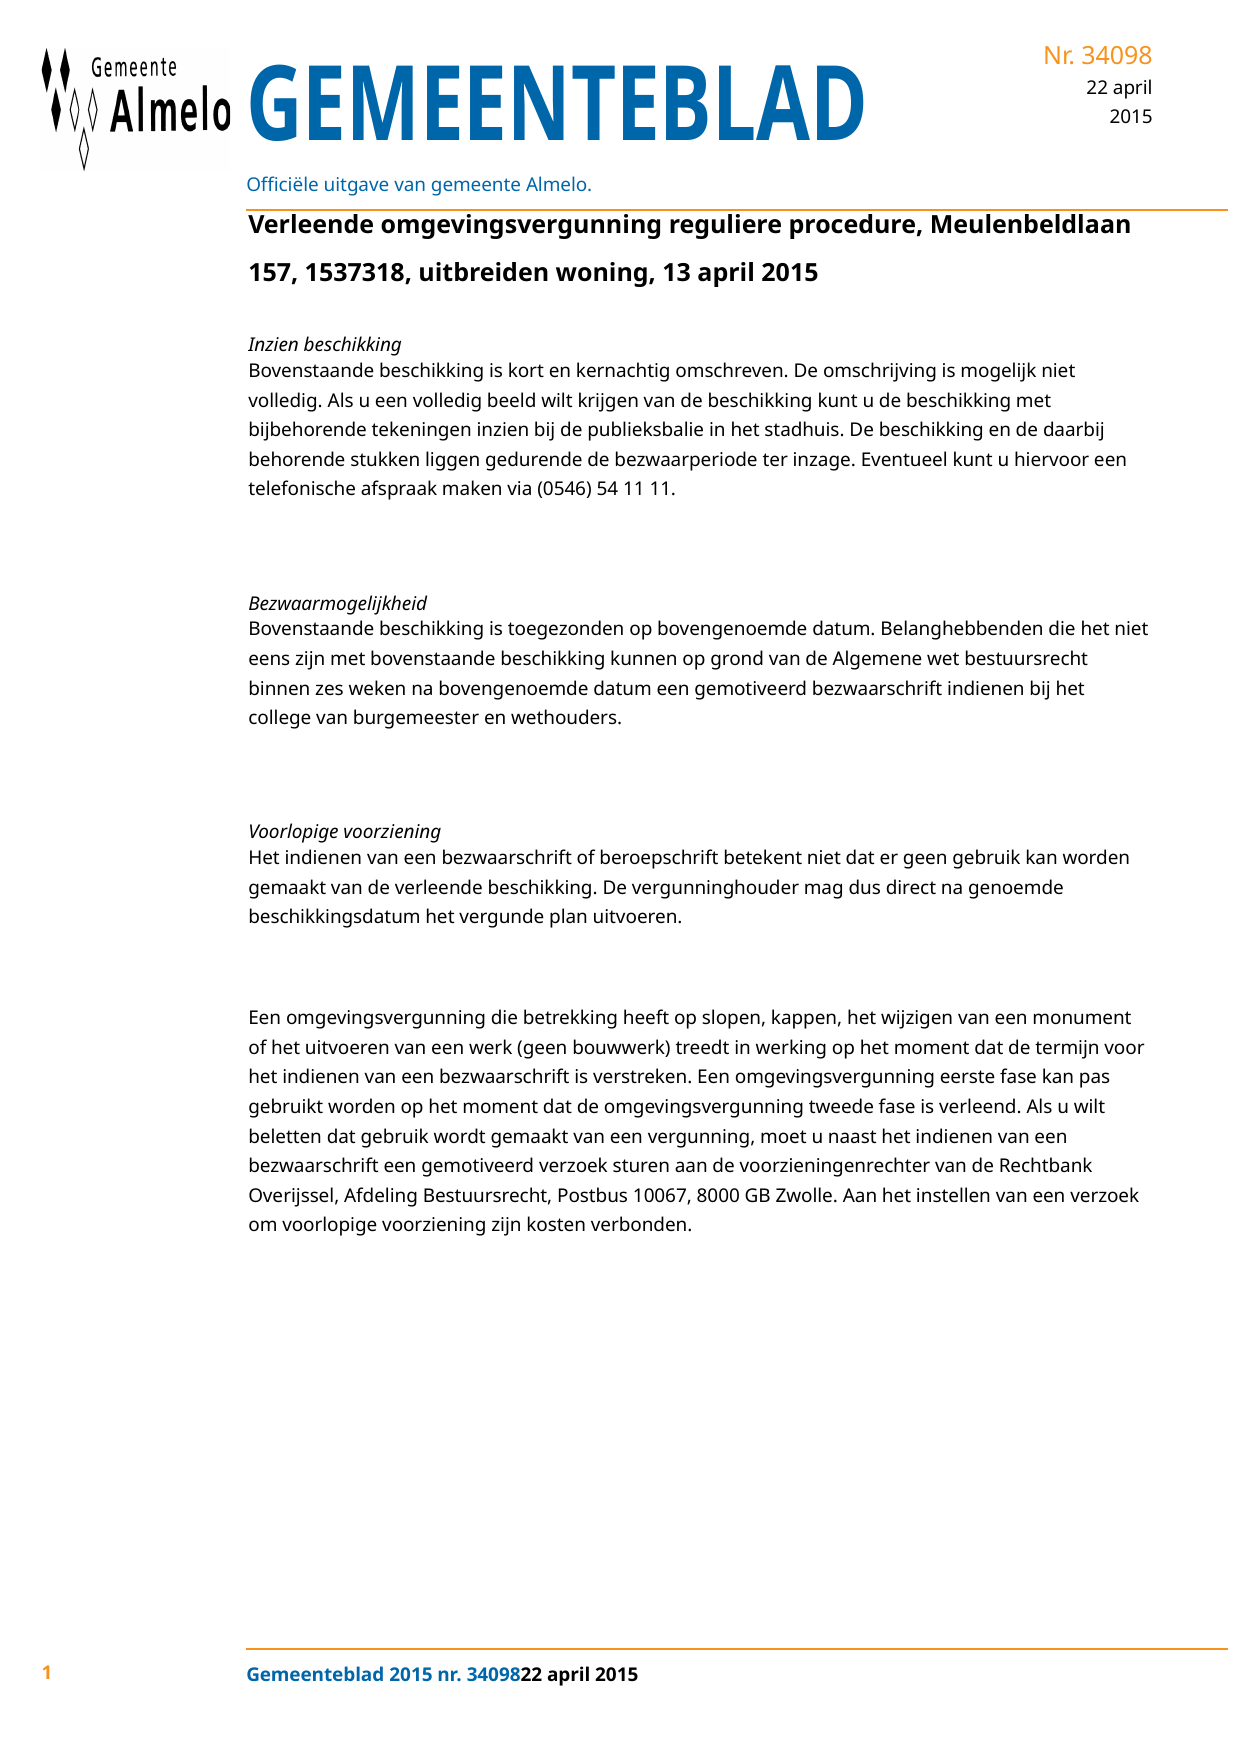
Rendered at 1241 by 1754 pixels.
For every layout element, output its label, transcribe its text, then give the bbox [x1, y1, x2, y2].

picture [41, 47, 231, 172]
text Bovenstaande beschikking is toegezonden op bovengenoemde datum. Belanghebbenden die het niet eens zijn met bovenstaande beschikking kunnen op grond van de Algemene wet bestuursrecht binnen zes weken na bovengenoemde datum een gemotiveerd bezwaarschrift indienen bij het college van burgemeester en wethouders. [248, 616, 1152, 730]
text Een omgevingsvergunning die betrekking heeft op slopen, kappen, het wijzigen van een monument of het uitvoeren van een werk (geen bouwwerk) treedt in werking op het moment dat de termijn voor het indienen van een bezwaarschrift is verstreken. Een omgevingsvergunning eerste fase kan pas gebruikt worden op het moment dat de omgevingsvergunning tweede fase is verleend. Als u wilt beletten dat gebruik wordt gemaakt van een vergunning, moet u naast het indienen van een bezwaarschrift een gemotiveerd verzoek sturen aan de voorzieningenrechter van de Rechtbank Overijssel, Afdeling Bestuursrecht, Postbus 10067, 8000 GB Zwolle. Aan het instellen van een verzoek om voorlopige voorziening zijn kosten verbonden. [248, 1004, 1152, 1237]
text Verleende omgevingsvergunning reguliere procedure, Meulenbeldlaan 157, 1537318, uitbreiden woning, 13 april 2015 [248, 211, 1152, 288]
text Het indienen van een bezwaarschrift of beroepschrift betekent niet dat er geen gebruik kan worden gemaakt van de verleende beschikking. De vergunninghouder mag dus direct na genoemde beschikkingsdatum het vergunde plan uitvoeren. [248, 844, 1152, 929]
text Inzien beschikking [248, 331, 1152, 357]
text Bezwaarmogelijkheid [248, 590, 1152, 616]
text Bovenstaande beschikking is kort en kernachtig omschreven. De omschrijving is mogelijk niet volledig. Als u een volledig beeld wilt krijgen van de beschikking kunt u de beschikking met bijbehorende tekeningen inzien bij de publieksbalie in het stadhuis. De beschikking en de daarbij behorende stukken liggen gedurende de bezwaarperiode ter inzage. Eventueel kunt u hiervoor een telefonische afspraak maken via (0546) 54 11 11. [248, 357, 1152, 501]
text Voorlopige voorziening [248, 819, 1152, 844]
